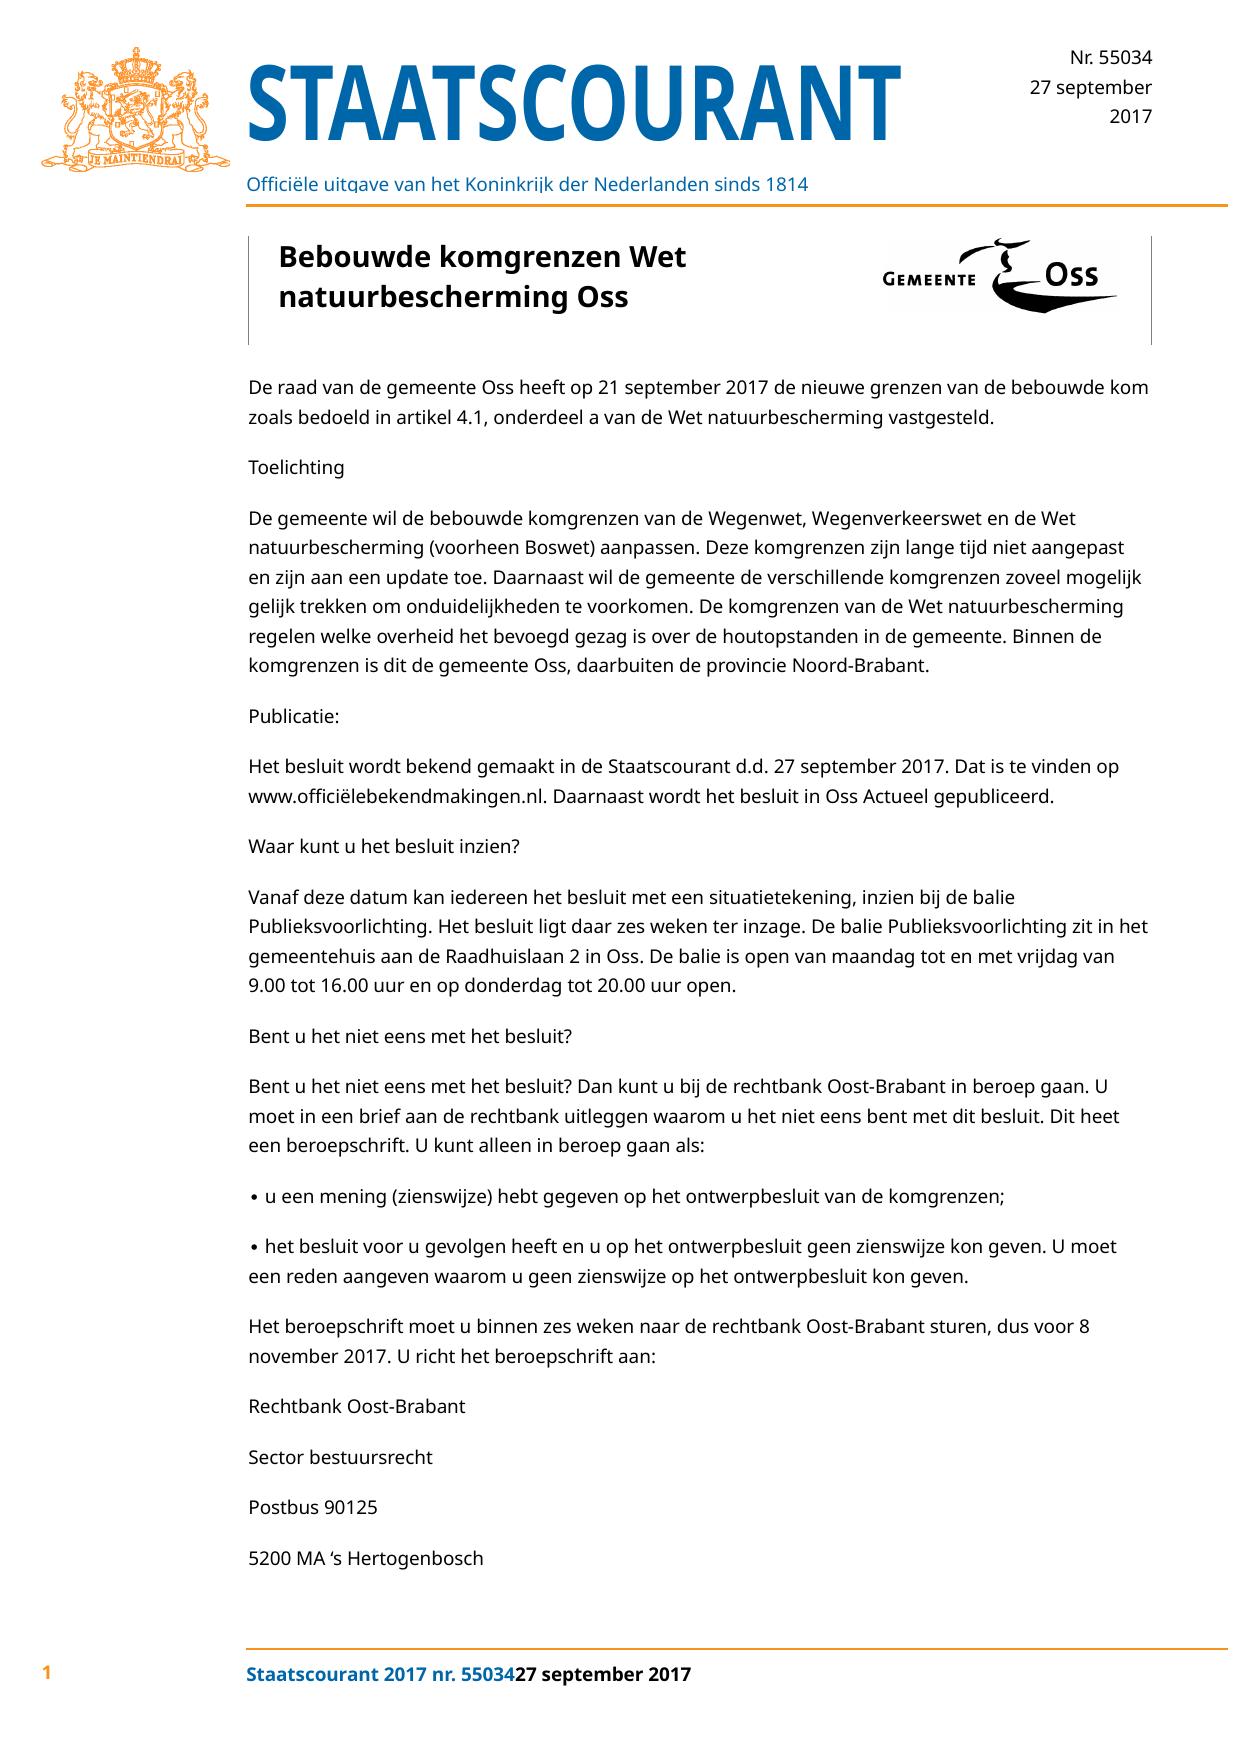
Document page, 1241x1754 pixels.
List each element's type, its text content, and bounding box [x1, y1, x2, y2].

text 5200 MA ‘s Hertogenbosch [248, 1545, 1152, 1570]
text Sector bestuursrecht [248, 1444, 1152, 1469]
text Vanaf deze datum kan iedereen het besluit met een situatietekening, inzien bij de balie Publieksvoorlichting. Het besluit ligt daar zes weken ter inzage. De balie Publieksvoorlichting zit in het gemeentehuis aan de Raadhuislaan 2 in Oss. De balie is open van maandag tot en met vrijdag van 9.00 tot 16.00 uur en op donderdag tot 20.00 uur open. [248, 884, 1152, 998]
text Publicatie: [248, 703, 1152, 729]
table_header Bebouwde komgrenzen Wet natuurbescherming Oss [249, 236, 850, 345]
text Postbus 90125 [248, 1494, 1152, 1520]
text Het besluit wordt bekend gemaakt in de Staatscourant d.d. 27 september 2017. Dat is te vinden op www.officiëlebekendmakingen.nl. Daarnaast wordt het besluit in Oss Actueel gepubliceerd. [248, 753, 1152, 809]
text Toelichting [248, 454, 1152, 480]
text Rechtbank Oost-Brabant [248, 1393, 1152, 1419]
picture [882, 236, 1119, 314]
text Bent u het niet eens met het besluit? Dan kunt u bij de rechtbank Oost-Brabant in beroep gaan. U moet in een brief aan de rechtbank uitleggen waarom u het niet eens bent met dit besluit. Dit heet een beroepschrift. U kunt alleen in beroep gaan als: [248, 1073, 1152, 1158]
text De gemeente wil de bebouwde komgrenzen van de Wegenwet, Wegenverkeerswet en de Wet natuurbescherming (voorheen Boswet) aanpassen. Deze komgrenzen zijn lange tijd niet aangepast en zijn aan een update toe. Daarnaast wil de gemeente de verschillende komgrenzen zoveel mogelijk gelijk trekken om onduidelijkheden te voorkomen. De komgrenzen van de Wet natuurbescherming regelen welke overheid het bevoegd gezag is over de houtopstanden in de gemeente. Binnen de komgrenzen is dit de gemeente Oss, daarbuiten de provincie Noord-Brabant. [248, 505, 1152, 678]
table_header [850, 236, 1151, 345]
text De raad van de gemeente Oss heeft op 21 september 2017 de nieuwe grenzen van de bebouwde kom zoals bedoeld in artikel 4.1, onderdeel a van de Wet natuurbescherming vastgesteld. [248, 374, 1152, 429]
picture [41, 47, 231, 172]
text ∙ het besluit voor u gevolgen heeft en u op het ontwerpbesluit geen zienswijze kon geven. U moet een reden aangeven waarom u geen zienswijze op het ontwerpbesluit kon geven. [248, 1233, 1152, 1289]
text Waar kunt u het besluit inzien? [248, 833, 1152, 859]
text Het beroepschrift moet u binnen zes weken naar de rechtbank Oost-Brabant sturen, dus voor 8 november 2017. U richt het beroepschrift aan: [248, 1313, 1152, 1369]
text Bent u het niet eens met het besluit? [248, 1023, 1152, 1049]
text ∙ u een mening (zienswijze) hebt gegeven op het ontwerpbesluit van de komgrenzen; [248, 1183, 1152, 1209]
